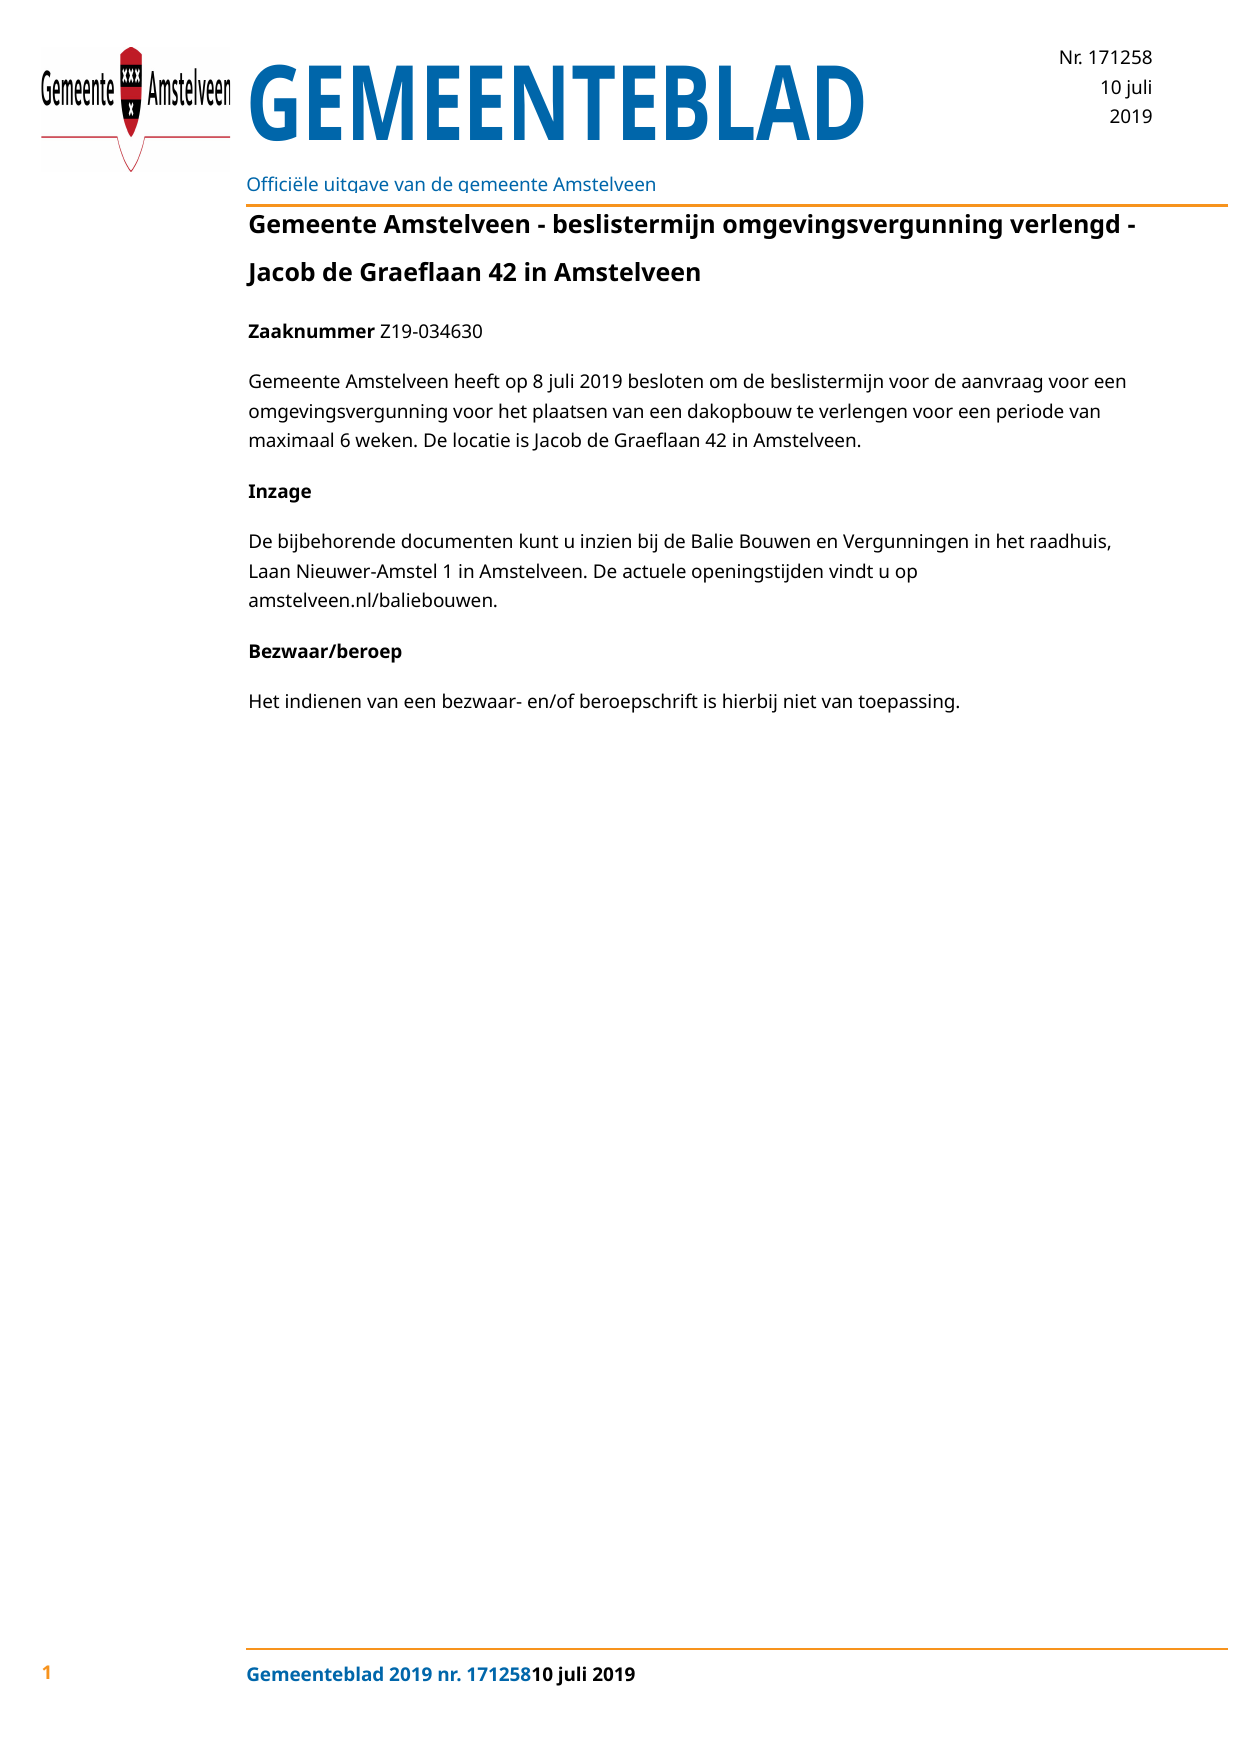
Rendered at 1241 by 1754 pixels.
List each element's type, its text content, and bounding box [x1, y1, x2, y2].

text Gemeente Amstelveen - beslistermijn omgevingsvergunning verlengd - Jacob de Graeflaan 42 in Amstelveen [248, 207, 1152, 288]
text Bezwaar/beroep [248, 638, 1152, 664]
text De bijbehorende documenten kunt u inzien bij de Balie Bouwen en Vergunningen in het raadhuis, Laan Nieuwer-Amstel 1 in Amstelveen. De actuele openingstijden vindt u op amstelveen.nl/baliebouwen. [248, 528, 1152, 613]
picture [41, 47, 231, 172]
text Zaaknummer Z19-034630 [248, 318, 1152, 344]
text Inzage [248, 478, 1152, 504]
text Gemeente Amstelveen heeft op 8 juli 2019 besloten om de beslistermijn voor de aanvraag voor een omgevingsvergunning voor het plaatsen van een dakopbouw te verlengen voor een periode van maximaal 6 weken. De locatie is Jacob de Graeflaan 42 in Amstelveen. [248, 368, 1152, 453]
text Het indienen van een bezwaar- en/of beroepschrift is hierbij niet van toepassing. [248, 688, 1152, 714]
